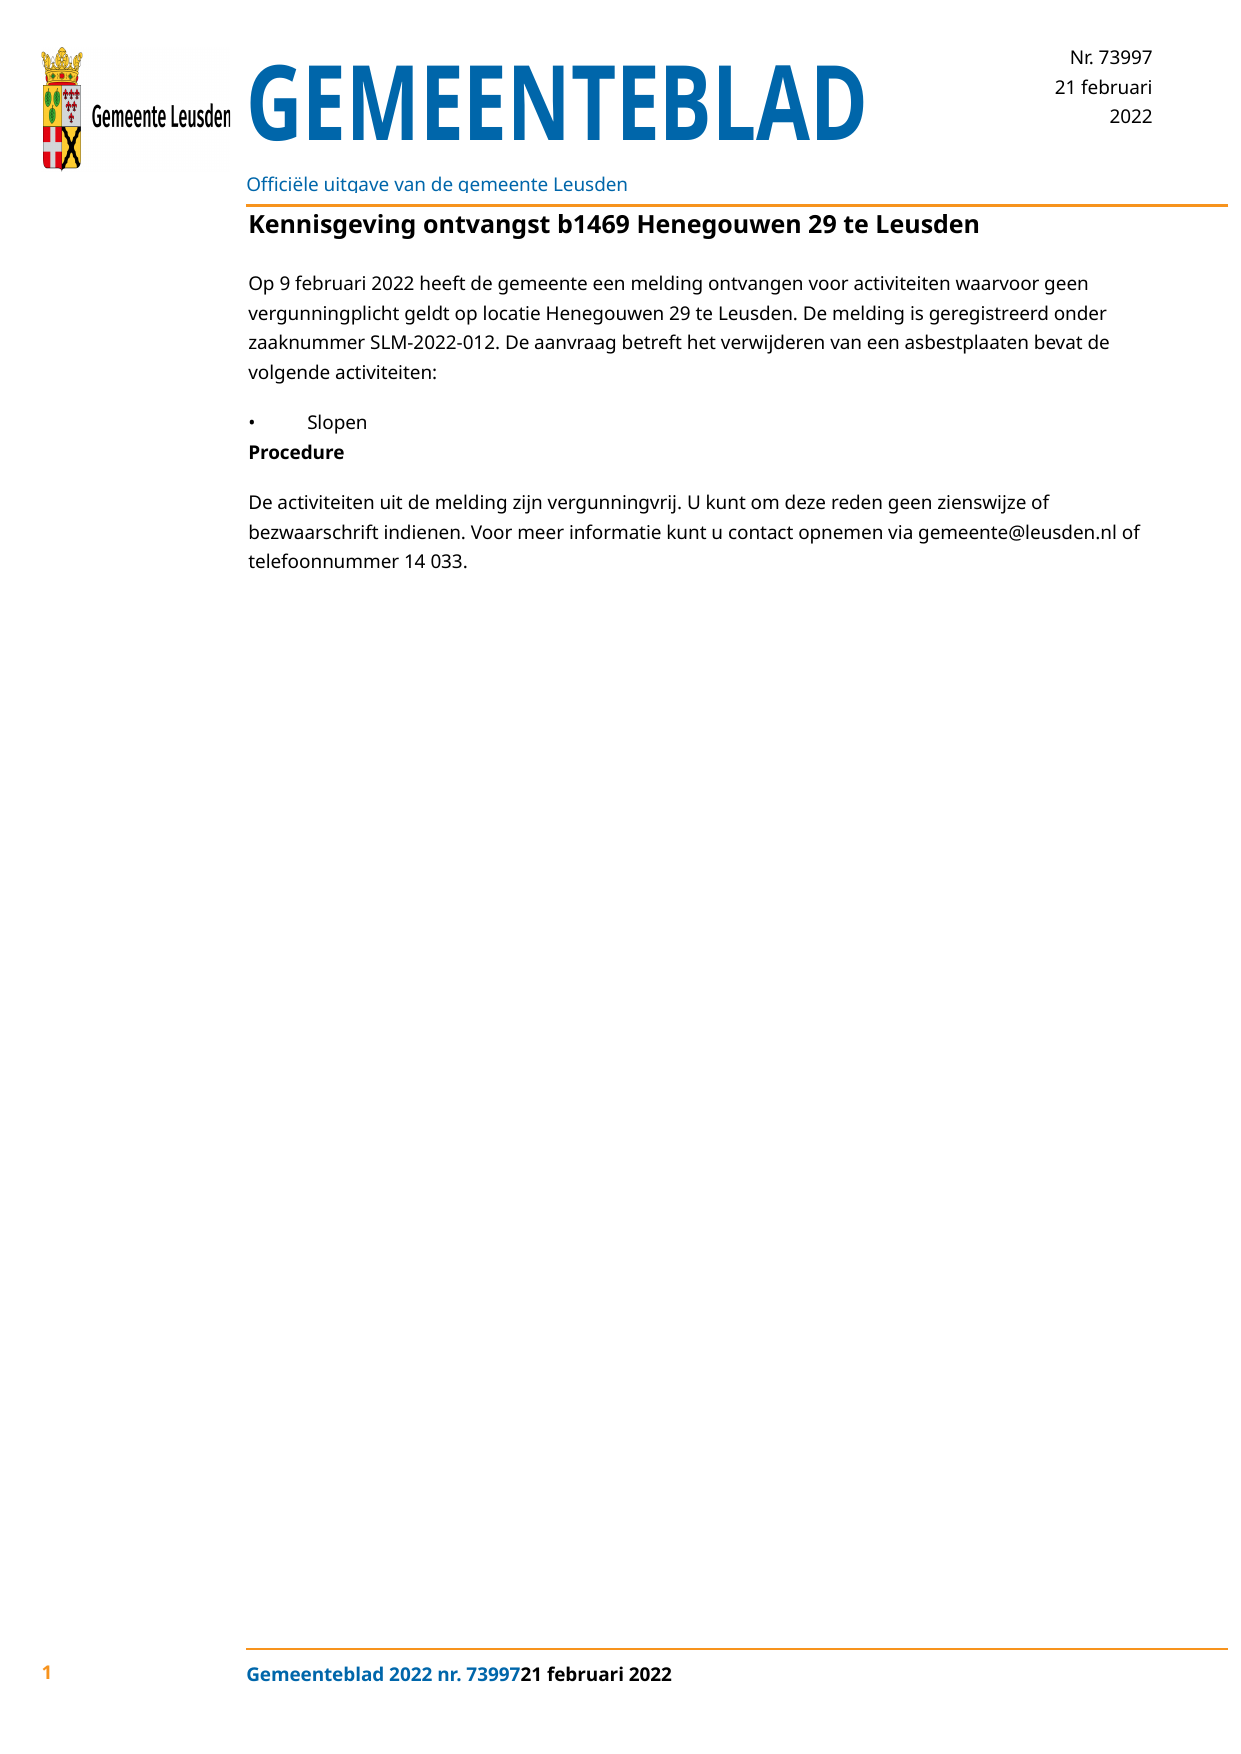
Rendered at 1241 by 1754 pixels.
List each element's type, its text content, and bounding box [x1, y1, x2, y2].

text De activiteiten uit de melding zijn vergunningvrij. U kunt om deze reden geen zienswijze of bezwaarschrift indienen. Voor meer informatie kunt u contact opnemen via gemeente@leusden.nl of telefoonnummer 14 033. [248, 489, 1152, 574]
text Op 9 februari 2022 heeft de gemeente een melding ontvangen voor activiteiten waarvoor geen vergunningplicht geldt op locatie Henegouwen 29 te Leusden. De melding is geregistreerd onder zaaknummer SLM-2022-012. De aanvraag betreft het verwijderen van een asbestplaaten bevat de volgende activiteiten: [248, 270, 1152, 385]
picture [41, 47, 231, 172]
text Kennisgeving ontvangst b1469 Henegouwen 29 te Leusden [248, 207, 1152, 241]
list Slopen [248, 409, 1152, 435]
text Procedure [248, 439, 1152, 465]
